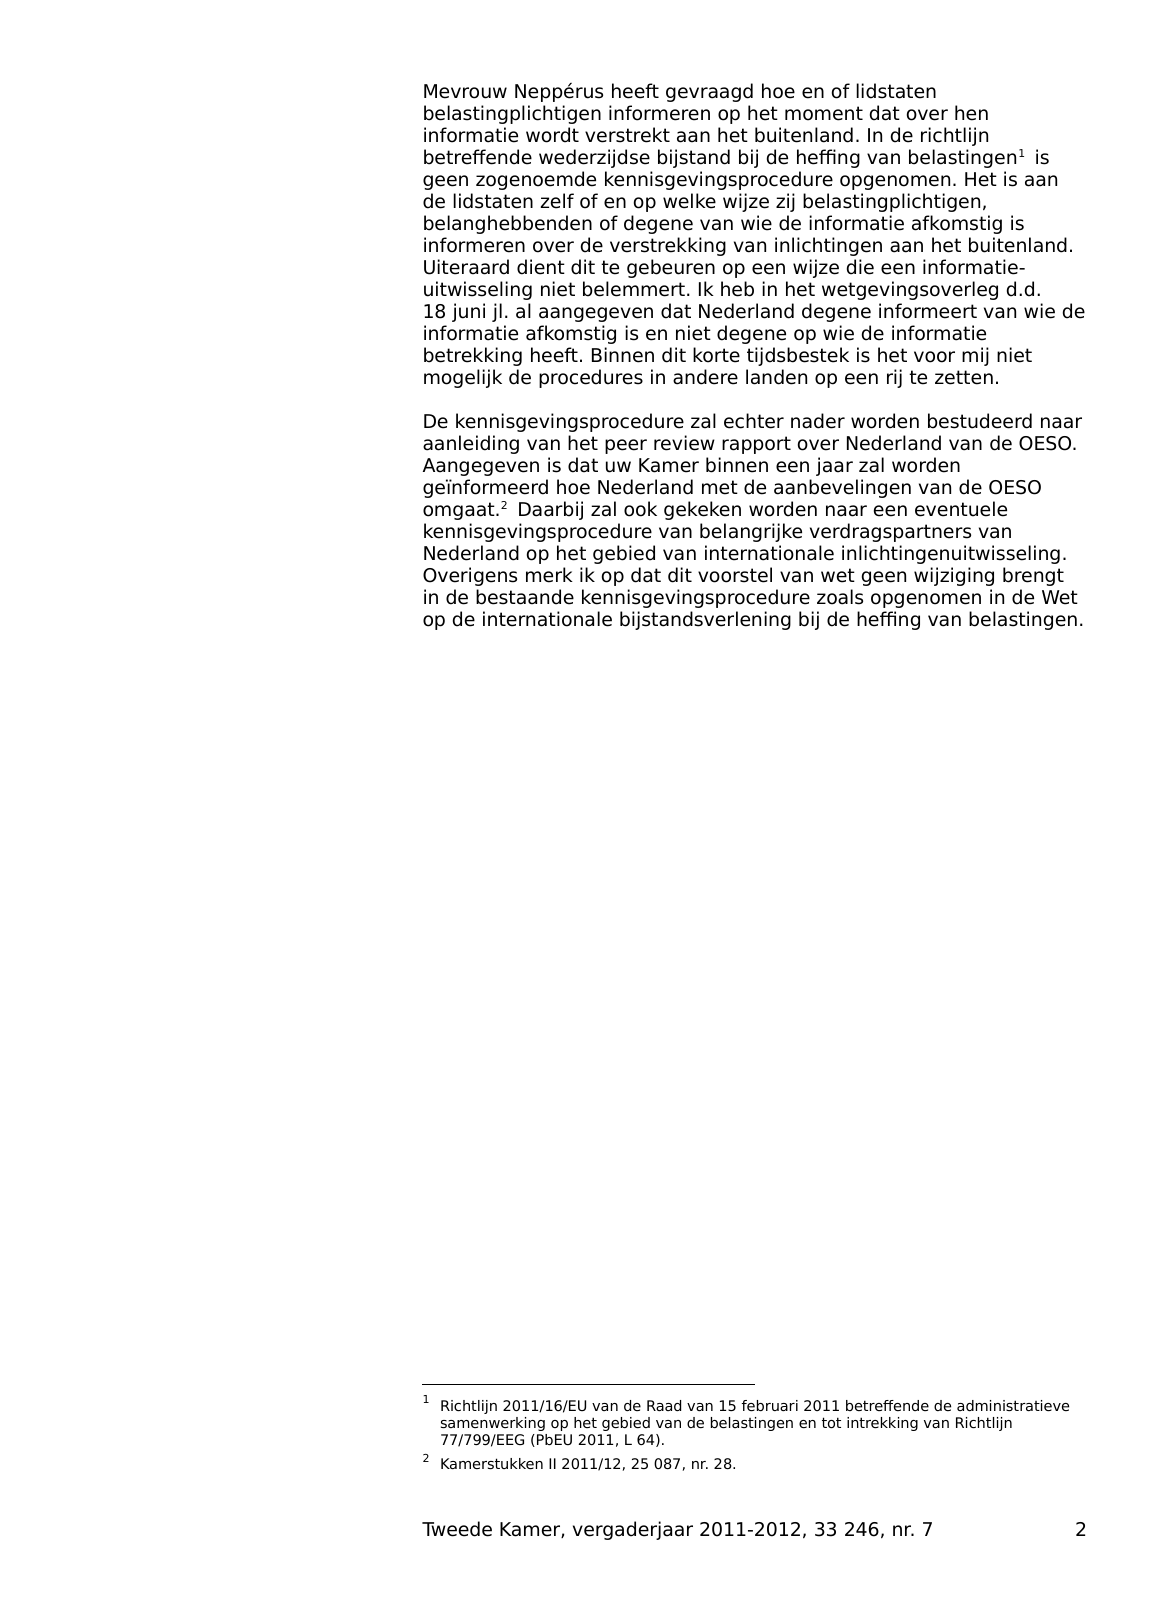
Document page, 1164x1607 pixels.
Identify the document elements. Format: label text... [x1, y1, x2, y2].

text De kennisgevingsprocedure zal echter nader worden bestudeerd naar aanleiding van het peer review rapport over Nederland van de OESO. Aangegeven is dat uw Kamer binnen een jaar zal worden geïnformeerd hoe Nederland met de aanbevelingen van de OESO omgaat. Daarbij zal ook gekeken worden naar een eventuele kennisgevingsprocedure van belangrijke verdragspartners van Nederland op het gebied van internationale inlichtingenuitwisseling. Overigens merk ik op dat dit voorstel van wet geen wijziging brengt in de bestaande kennisgevingsprocedure zoals opgenomen in de Wet op de internationale bijstandsverlening bij de heffing van belastingen. [422, 411, 1087, 631]
text Kamerstukken II 2011/12, 25 087, nr. 28. [422, 1452, 1087, 1474]
text Richtlijn 2011/16/EU van de Raad van 15 februari 2011 betreffende de administratieve samenwerking op het gebied van de belastingen en tot intrekking van Richtlijn 77/799/EEG (PbEU 2011, L 64). [422, 1393, 1087, 1449]
text Mevrouw Neppérus heeft gevraagd hoe en of lidstaten belastingplichtigen informeren op het moment dat over hen informatie wordt verstrekt aan het buitenland. In de richtlijn betreffende wederzijdse bijstand bij de heffing van belastingen is geen zogenoemde kennisgevingsprocedure opgenomen. Het is aan de lidstaten zelf of en op welke wijze zij belastingplichtigen, belanghebbenden of degene van wie de informatie afkomstig is informeren over de verstrekking van inlichtingen aan het buitenland. Uiteraard dient dit te gebeuren op een wijze die een informatie-uitwisseling niet belemmert. Ik heb in het wetgevingsoverleg d.d. 18 juni jl. al aangegeven dat Nederland degene informeert van wie de informatie afkomstig is en niet degene op wie de informatie betrekking heeft. Binnen dit korte tijdsbestek is het voor mij niet mogelijk de procedures in andere landen op een rij te zetten. [422, 81, 1087, 389]
